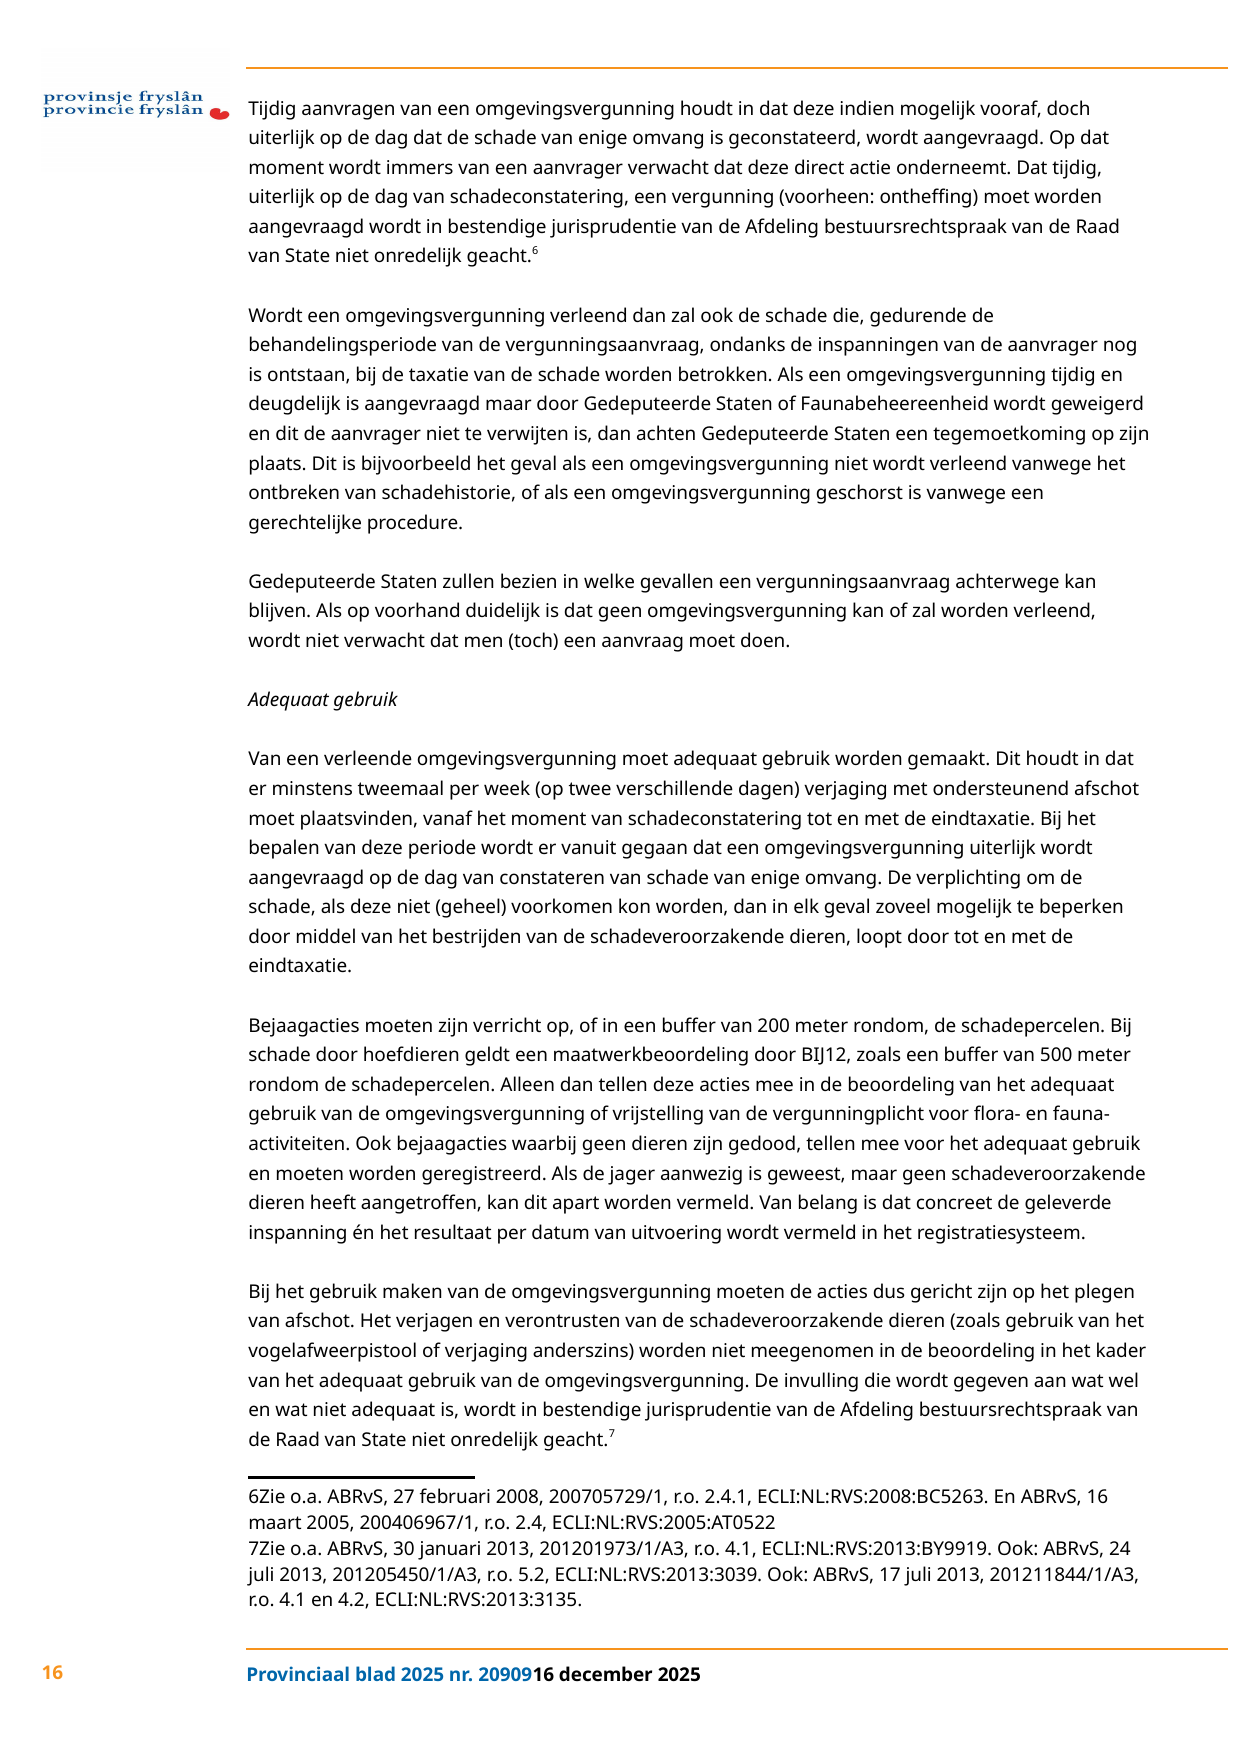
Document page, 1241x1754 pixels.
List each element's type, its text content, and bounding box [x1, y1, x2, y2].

text Zie o.a. ABRvS, 30 januari 2013, 201201973/1/A3, r.o. 4.1, ECLI:NL:RVS:2013:BY9919. Ook: ABRvS, 24 juli 2013, 201205450/1/A3, r.o. 5.2, ECLI:NL:RVS:2013:3039. Ook: ABRvS, 17 juli 2013, 201211844/1/A3, r.o. 4.1 en 4.2, ECLI:NL:RVS:2013:3135. [248, 1535, 1152, 1612]
text Tijdig aanvragen van een omgevingsvergunning houdt in dat deze indien mogelijk vooraf, doch uiterlijk op de dag dat de schade van enige omvang is geconstateerd, wordt aangevraagd. Op dat moment wordt immers van een aanvrager verwacht dat deze direct actie onderneemt. Dat tijdig, uiterlijk op de dag van schadeconstatering, een vergunning (voorheen: ontheffing) moet worden aangevraagd wordt in bestendige jurisprudentie van de Afdeling bestuursrechtspraak van de Raad van State niet onredelijk geacht. [248, 95, 1152, 268]
text Van een verleende omgevingsvergunning moet adequaat gebruik worden gemaakt. Dit houdt in dat er minstens tweemaal per week (op twee verschillende dagen) verjaging met ondersteunend afschot moet plaatsvinden, vanaf het moment van schadeconstatering tot en met de eindtaxatie. Bij het bepalen van deze periode wordt er vanuit gegaan dat een omgevingsvergunning uiterlijk wordt aangevraagd op de dag van constateren van schade van enige omvang. De verplichting om de schade, als deze niet (geheel) voorkomen kon worden, dan in elk geval zoveel mogelijk te beperken door middel van het bestrijden van de schadeveroorzakende dieren, loopt door tot en met de eindtaxatie. [248, 746, 1152, 978]
text Zie o.a. ABRvS, 27 februari 2008, 200705729/1, r.o. 2.4.1, ECLI:NL:RVS:2008:BC5263. En ABRvS, 16 maart 2005, 200406967/1, r.o. 2.4, ECLI:NL:RVS:2005:AT0522 [248, 1483, 1152, 1535]
text Wordt een omgevingsvergunning verleend dan zal ook de schade die, gedurende de behandelingsperiode van de vergunningsaanvraag, ondanks de inspanningen van de aanvrager nog is ontstaan, bij de taxatie van de schade worden betrokken. Als een omgevingsvergunning tijdig en deugdelijk is aangevraagd maar door Gedeputeerde Staten of Faunabeheereenheid wordt geweigerd en dit de aanvrager niet te verwijten is, dan achten Gedeputeerde Staten een tegemoetkoming op zijn plaats. Dit is bijvoorbeeld het geval als een omgevingsvergunning niet wordt verleend vanwege het ontbreken van schadehistorie, of als een omgevingsvergunning geschorst is vanwege een gerechtelijke procedure. [248, 302, 1152, 535]
text Adequaat gebruik [248, 686, 1152, 712]
picture [41, 47, 231, 172]
text Bij het gebruik maken van de omgevingsvergunning moeten de acties dus gericht zijn op het plegen van afschot. Het verjagen en verontrusten van de schadeveroorzakende dieren (zoals gebruik van het vogelafweerpistool of verjaging anderszins) worden niet meegenomen in de beoordeling in het kader van het adequaat gebruik van de omgevingsvergunning. De invulling die wordt gegeven aan wat wel en wat niet adequaat is, wordt in bestendige jurisprudentie van de Afdeling bestuursrechtspraak van de Raad van State niet onredelijk geacht. [248, 1278, 1152, 1452]
text Bejaagacties moeten zijn verricht op, of in een buffer van 200 meter rondom, de schadepercelen. Bij schade door hoefdieren geldt een maatwerkbeoordeling door BIJ12, zoals een buffer van 500 meter rondom de schadepercelen. Alleen dan tellen deze acties mee in de beoordeling van het adequaat gebruik van de omgevingsvergunning of vrijstelling van de vergunningplicht voor flora- en fauna-activiteiten. Ook bejaagacties waarbij geen dieren zijn gedood, tellen mee voor het adequaat gebruik en moeten worden geregistreerd. Als de jager aanwezig is geweest, maar geen schadeveroorzakende dieren heeft aangetroffen, kan dit apart worden vermeld. Van belang is dat concreet de geleverde inspanning én het resultaat per datum van uitvoering wordt vermeld in het registratiesysteem. [248, 1012, 1152, 1245]
text Gedeputeerde Staten zullen bezien in welke gevallen een vergunningsaanvraag achterwege kan blijven. Als op voorhand duidelijk is dat geen omgevingsvergunning kan of zal worden verleend, wordt niet verwacht dat men (toch) een aanvraag moet doen. [248, 568, 1152, 653]
